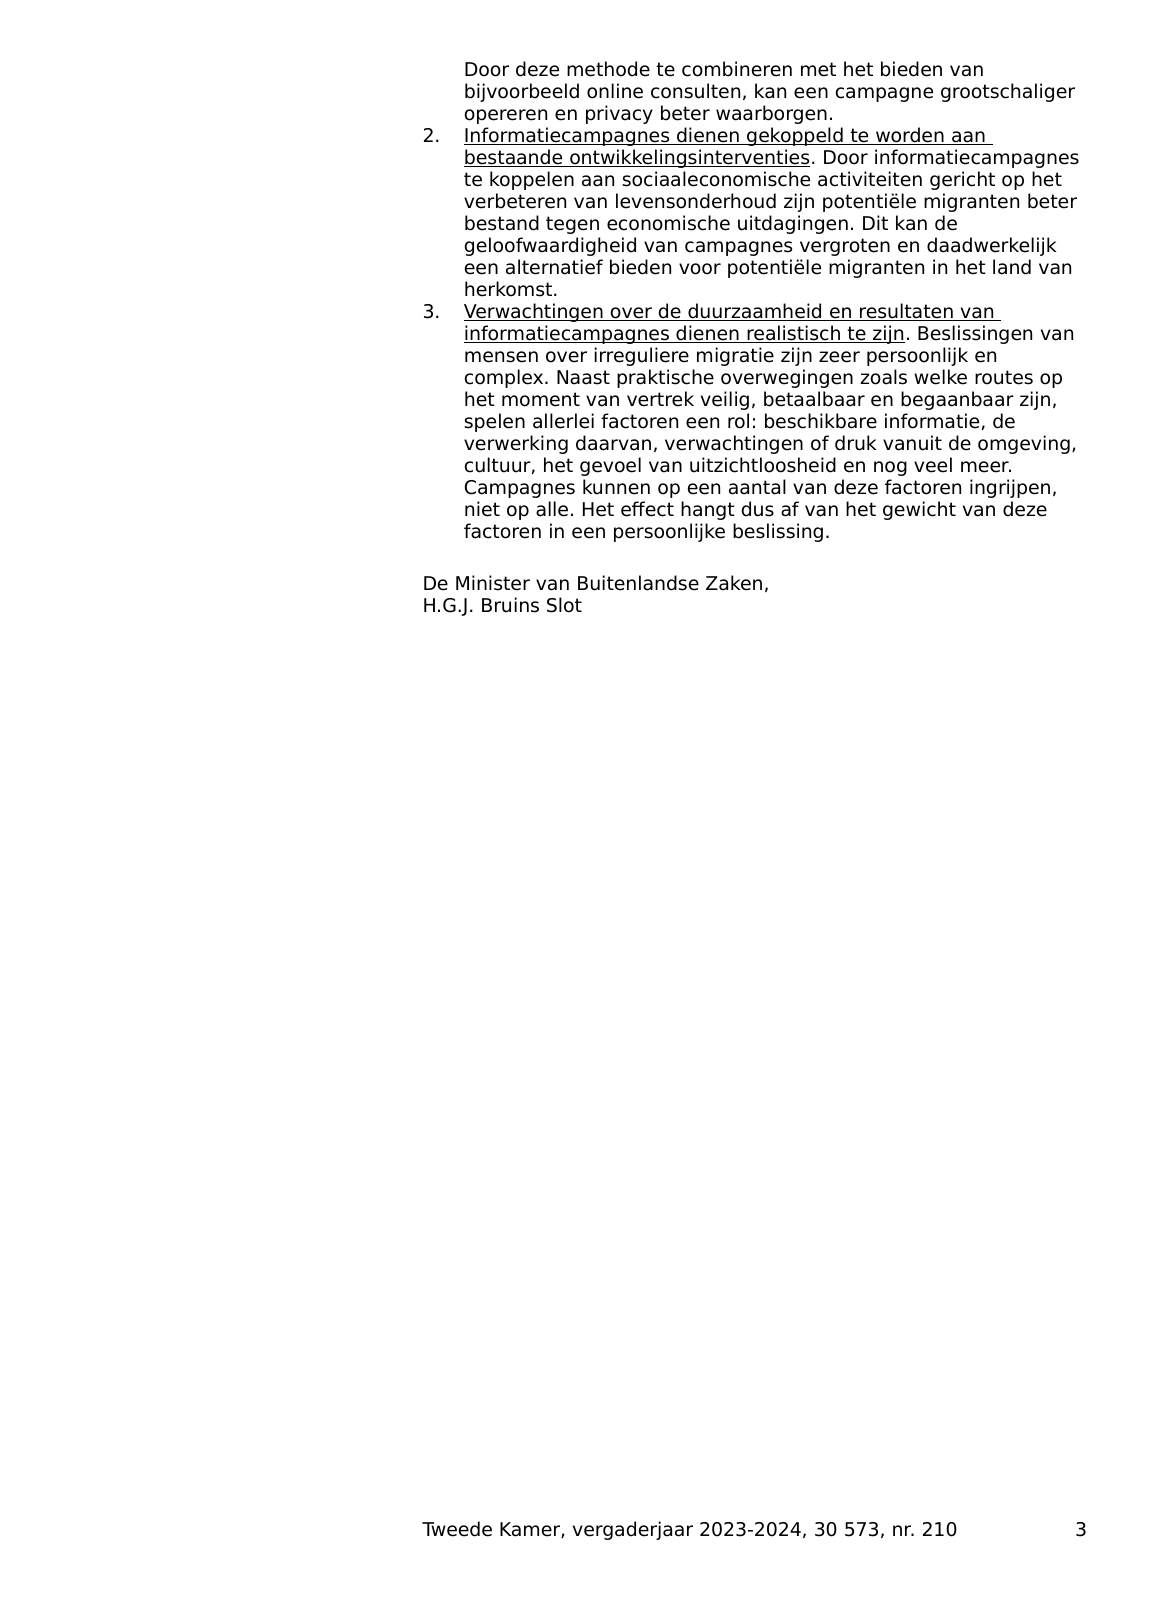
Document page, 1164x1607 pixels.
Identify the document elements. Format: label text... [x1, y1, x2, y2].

text De Minister van Buitenlandse Zaken, H.G.J. Bruins Slot [422, 573, 1087, 617]
text 2. Informatiecampagnes dienen gekoppeld te worden aan bestaande ontwikkelingsinterventies. Door informatiecampagnes te koppelen aan sociaaleconomische activiteiten gericht op het verbeteren van levensonderhoud zijn potentiële migranten beter bestand tegen economische uitdagingen. Dit kan de geloofwaardigheid van campagnes vergroten en daadwerkelijk een alternatief bieden voor potentiële migranten in het land van herkomst. [422, 125, 1087, 301]
text 3. Verwachtingen over de duurzaamheid en resultaten van informatiecampagnes dienen realistisch te zijn. Beslissingen van mensen over irreguliere migratie zijn zeer persoonlijk en complex. Naast praktische overwegingen zoals welke routes op het moment van vertrek veilig, betaalbaar en begaanbaar zijn, spelen allerlei factoren een rol: beschikbare informatie, de verwerking daarvan, verwachtingen of druk vanuit de omgeving, cultuur, het gevoel van uitzichtloosheid en nog veel meer. Campagnes kunnen op een aantal van deze factoren ingrijpen, niet op alle. Het effect hangt dus af van het gewicht van deze factoren in een persoonlijke beslissing. [422, 301, 1087, 543]
text Door deze methode te combineren met het bieden van bijvoorbeeld online consulten, kan een campagne grootschaliger opereren en privacy beter waarborgen. [422, 59, 1087, 125]
